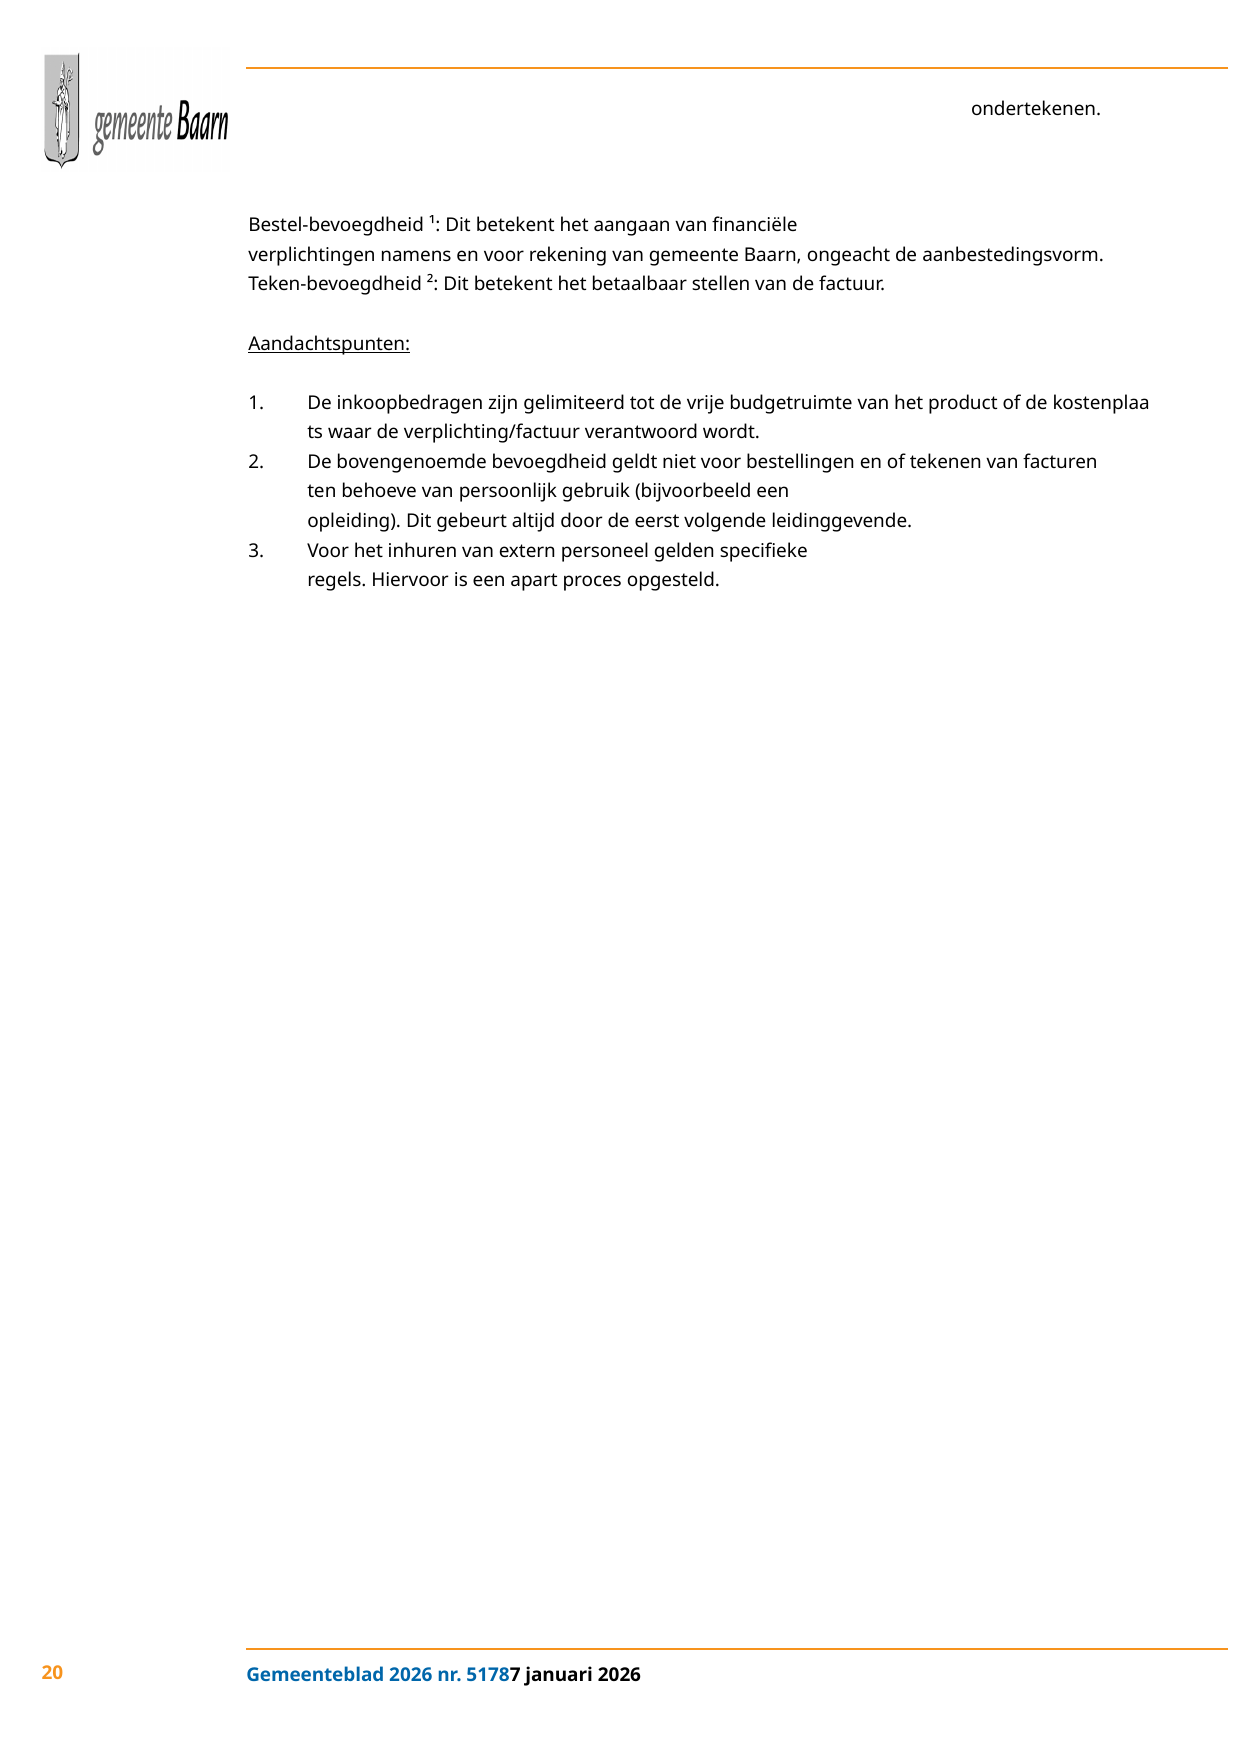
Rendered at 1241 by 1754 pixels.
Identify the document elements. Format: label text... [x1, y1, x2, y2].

table_header [248, 124, 1152, 149]
text Aandachtspunten: [248, 330, 1152, 356]
table_cell [248, 95, 429, 121]
table_cell [609, 95, 790, 121]
text Teken-bevoegdheid ²: Dit betekent het betaalbaar stellen van de factuur. [248, 271, 1152, 296]
text Bestel-bevoegdheid ¹: Dit betekent het aangaan van financiële verplichtingen namens en voor rekening van gemeente Baarn, ongeacht de aanbestedingsvorm. [248, 211, 1152, 267]
list De inkoopbedragen zijn gelimiteerd tot de vrije budgetruimte van het product of de kostenplaats waar de verplichting/factuur verantwoord wordt. [248, 389, 1152, 444]
list De bovengenoemde bevoegdheid geldt niet voor bestellingen en of tekenen van facturen ten behoeve van persoonlijk gebruik (bijvoorbeeld een opleiding). Dit gebeurt altijd door de eerst volgende leidinggevende. [248, 448, 1152, 533]
table_cell [429, 95, 609, 121]
table_cell [790, 95, 971, 121]
list Voor het inhuren van extern personeel gelden specifieke regels. Hiervoor is een apart proces opgesteld. [248, 537, 1152, 592]
table_header [248, 153, 1152, 179]
picture [41, 47, 231, 172]
table_cell ondertekenen. [971, 95, 1152, 121]
